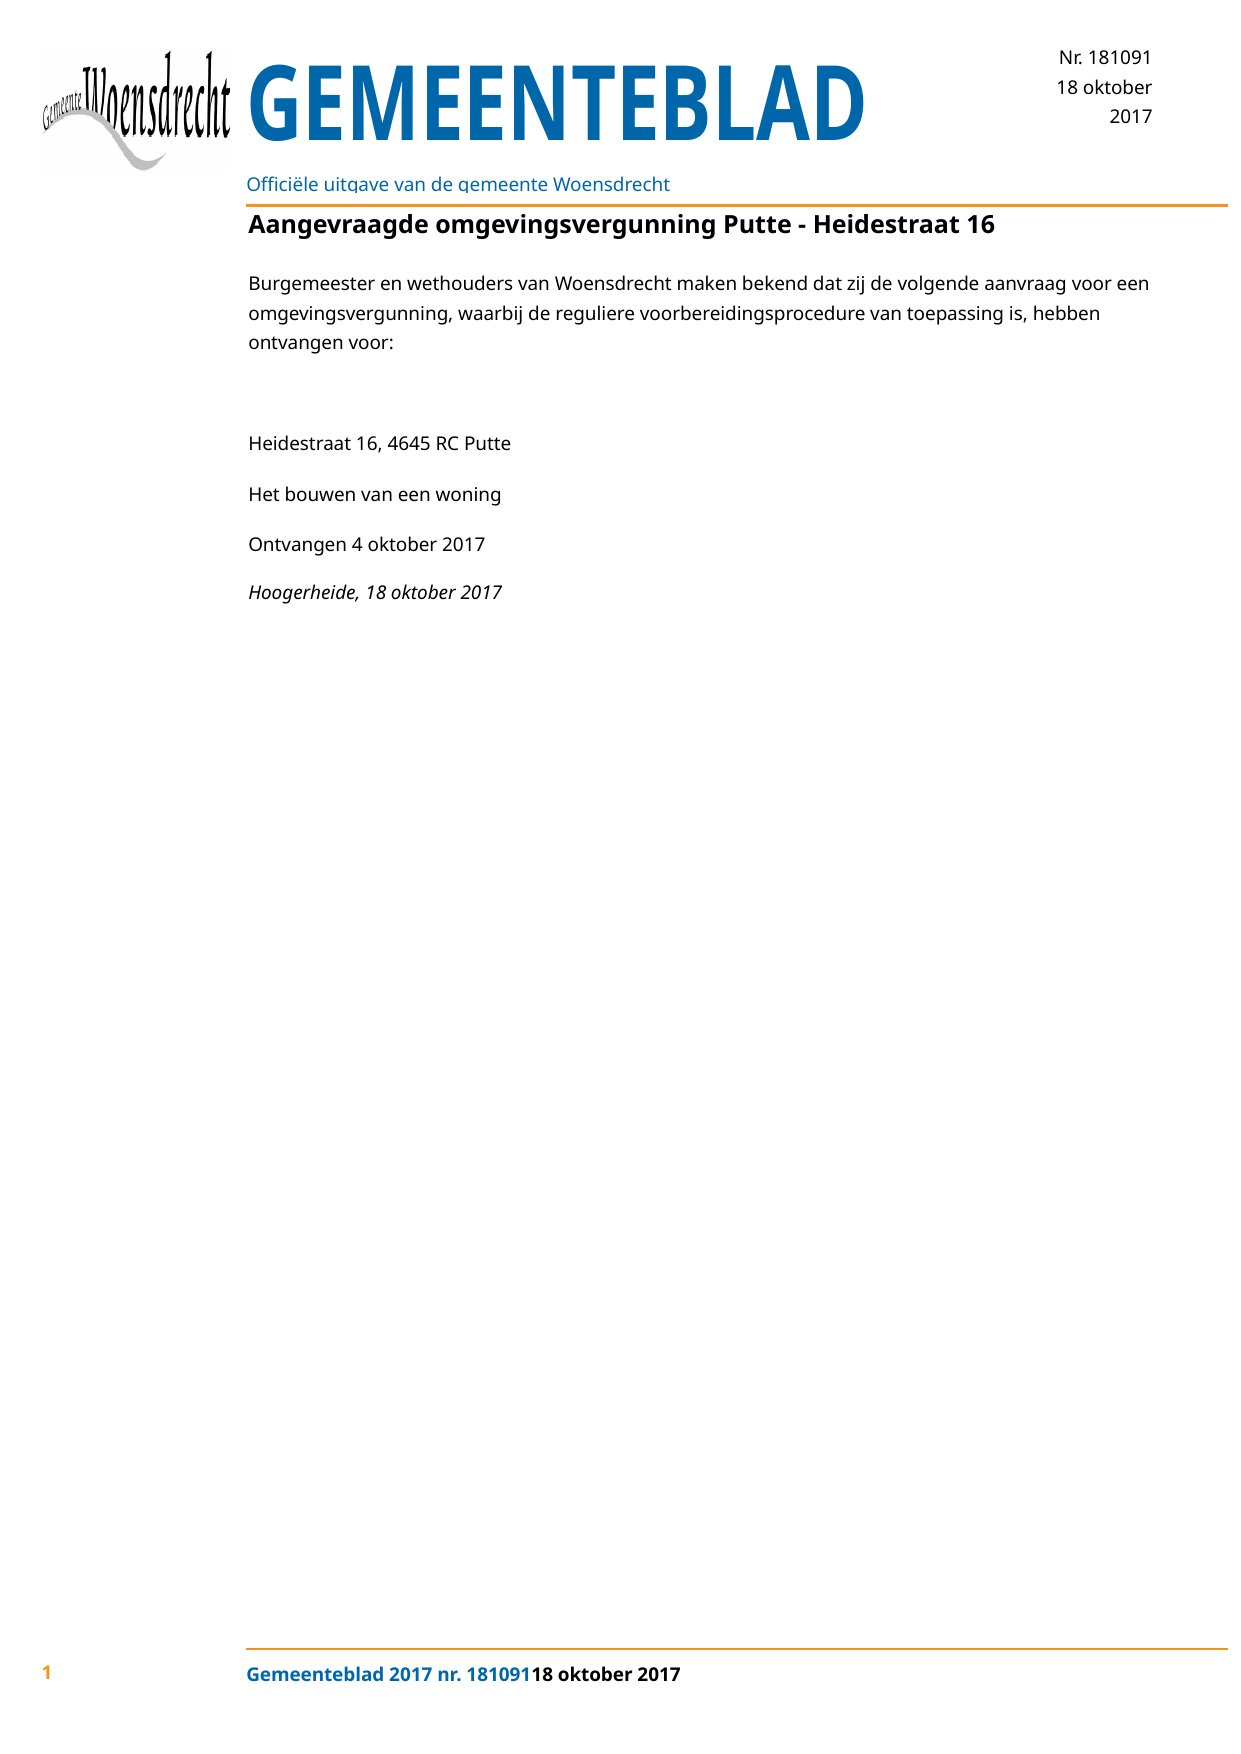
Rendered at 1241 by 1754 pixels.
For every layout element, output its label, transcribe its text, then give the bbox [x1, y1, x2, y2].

text Aangevraagde omgevingsvergunning Putte - Heidestraat 16 [248, 207, 1152, 241]
text Heidestraat 16, 4645 RC Putte [248, 430, 1152, 456]
text Burgemeester en wethouders van Woensdrecht maken bekend dat zij de volgende aanvraag voor een omgevingsvergunning, waarbij de reguliere voorbereidingsprocedure van toepassing is, hebben ontvangen voor: [248, 270, 1152, 355]
text Het bouwen van een woning [248, 481, 1152, 506]
text Hoogerheide, 18 oktober 2017 [248, 579, 1152, 605]
picture [41, 47, 231, 172]
text Ontvangen 4 oktober 2017 [248, 531, 1152, 557]
